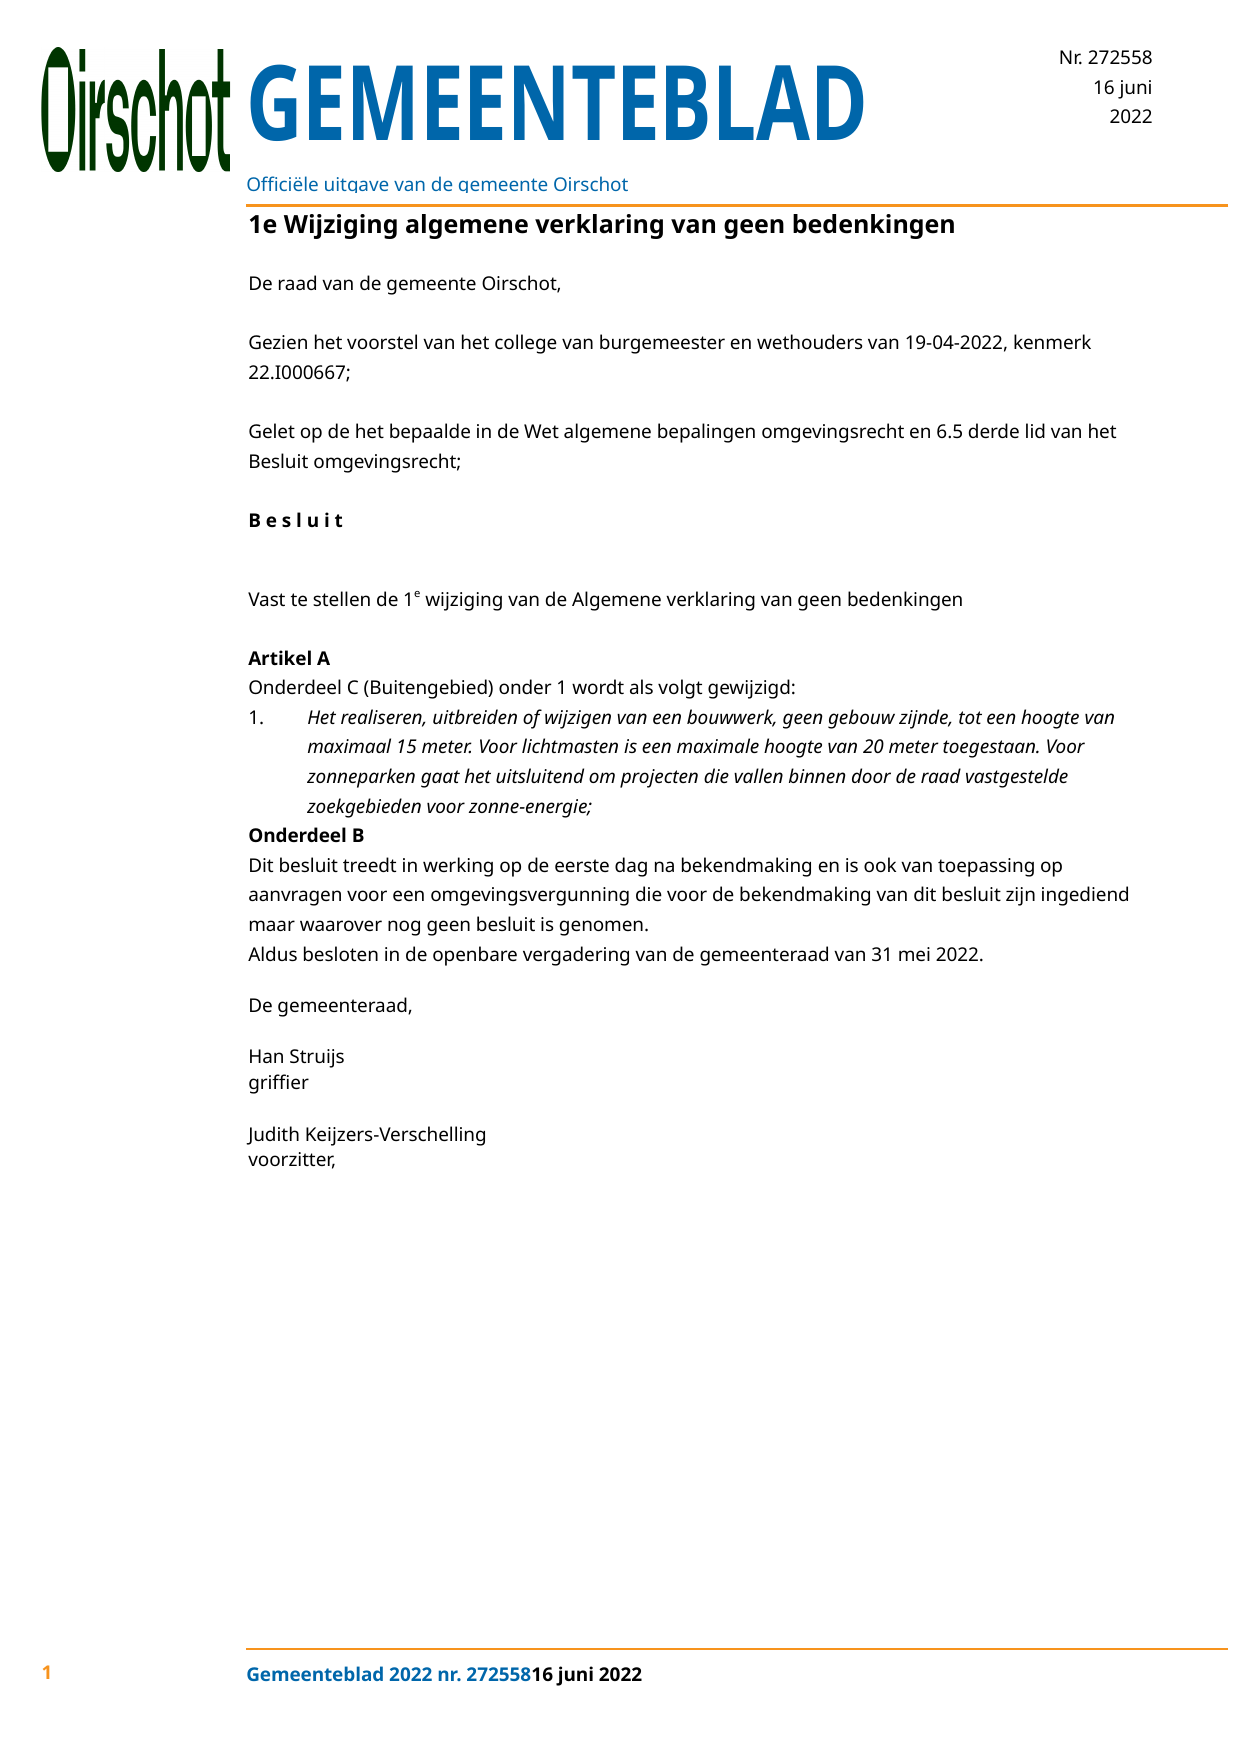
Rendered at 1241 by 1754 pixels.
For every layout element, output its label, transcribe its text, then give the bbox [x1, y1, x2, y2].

text Vast te stellen de 1e wijziging van de Algemene verklaring van geen bedenkingen [248, 586, 1152, 612]
text griffier [248, 1069, 1152, 1095]
text Onderdeel B [248, 822, 1152, 848]
text Judith Keijzers-Verschelling [248, 1121, 1152, 1147]
text voorzitter, [248, 1147, 1152, 1172]
text Aldus besloten in de openbare vergadering van de gemeenteraad van 31 mei 2022. [248, 941, 1152, 967]
text Gelet op de het bepaalde in de Wet algemene bepalingen omgevingsrecht en 6.5 derde lid van het Besluit omgevingsrecht; [248, 418, 1152, 473]
text Dit besluit treedt in werking op de eerste dag na bekendmaking en is ook van toepassing op aanvragen voor een omgevingsvergunning die voor de bekendmaking van dit besluit zijn ingediend maar waarover nog geen besluit is genomen. [248, 852, 1152, 937]
text Gezien het voorstel van het college van burgemeester en wethouders van 19-04-2022, kenmerk 22.I000667; [248, 329, 1152, 385]
list Het realiseren, uitbreiden of wijzigen van een bouwwerk, geen gebouw zijnde, tot een hoogte van maximaal 15 meter. Voor lichtmasten is een maximale hoogte van 20 meter toegestaan. Voor zonneparken gaat het uitsluitend om projecten die vallen binnen door de raad vastgestelde zoekgebieden voor zonne-energie; [248, 704, 1152, 819]
text Onderdeel C (Buitengebied) onder 1 wordt als volgt gewijzigd: [248, 674, 1152, 700]
text B e s l u i t [248, 507, 1152, 533]
text 1e Wijziging algemene verklaring van geen bedenkingen [248, 207, 1152, 241]
text Artikel A [248, 645, 1152, 671]
text De gemeenteraad, [248, 992, 1152, 1018]
text Han Struijs [248, 1044, 1152, 1069]
picture [41, 47, 231, 172]
text De raad van de gemeente Oirschot, [248, 270, 1152, 296]
